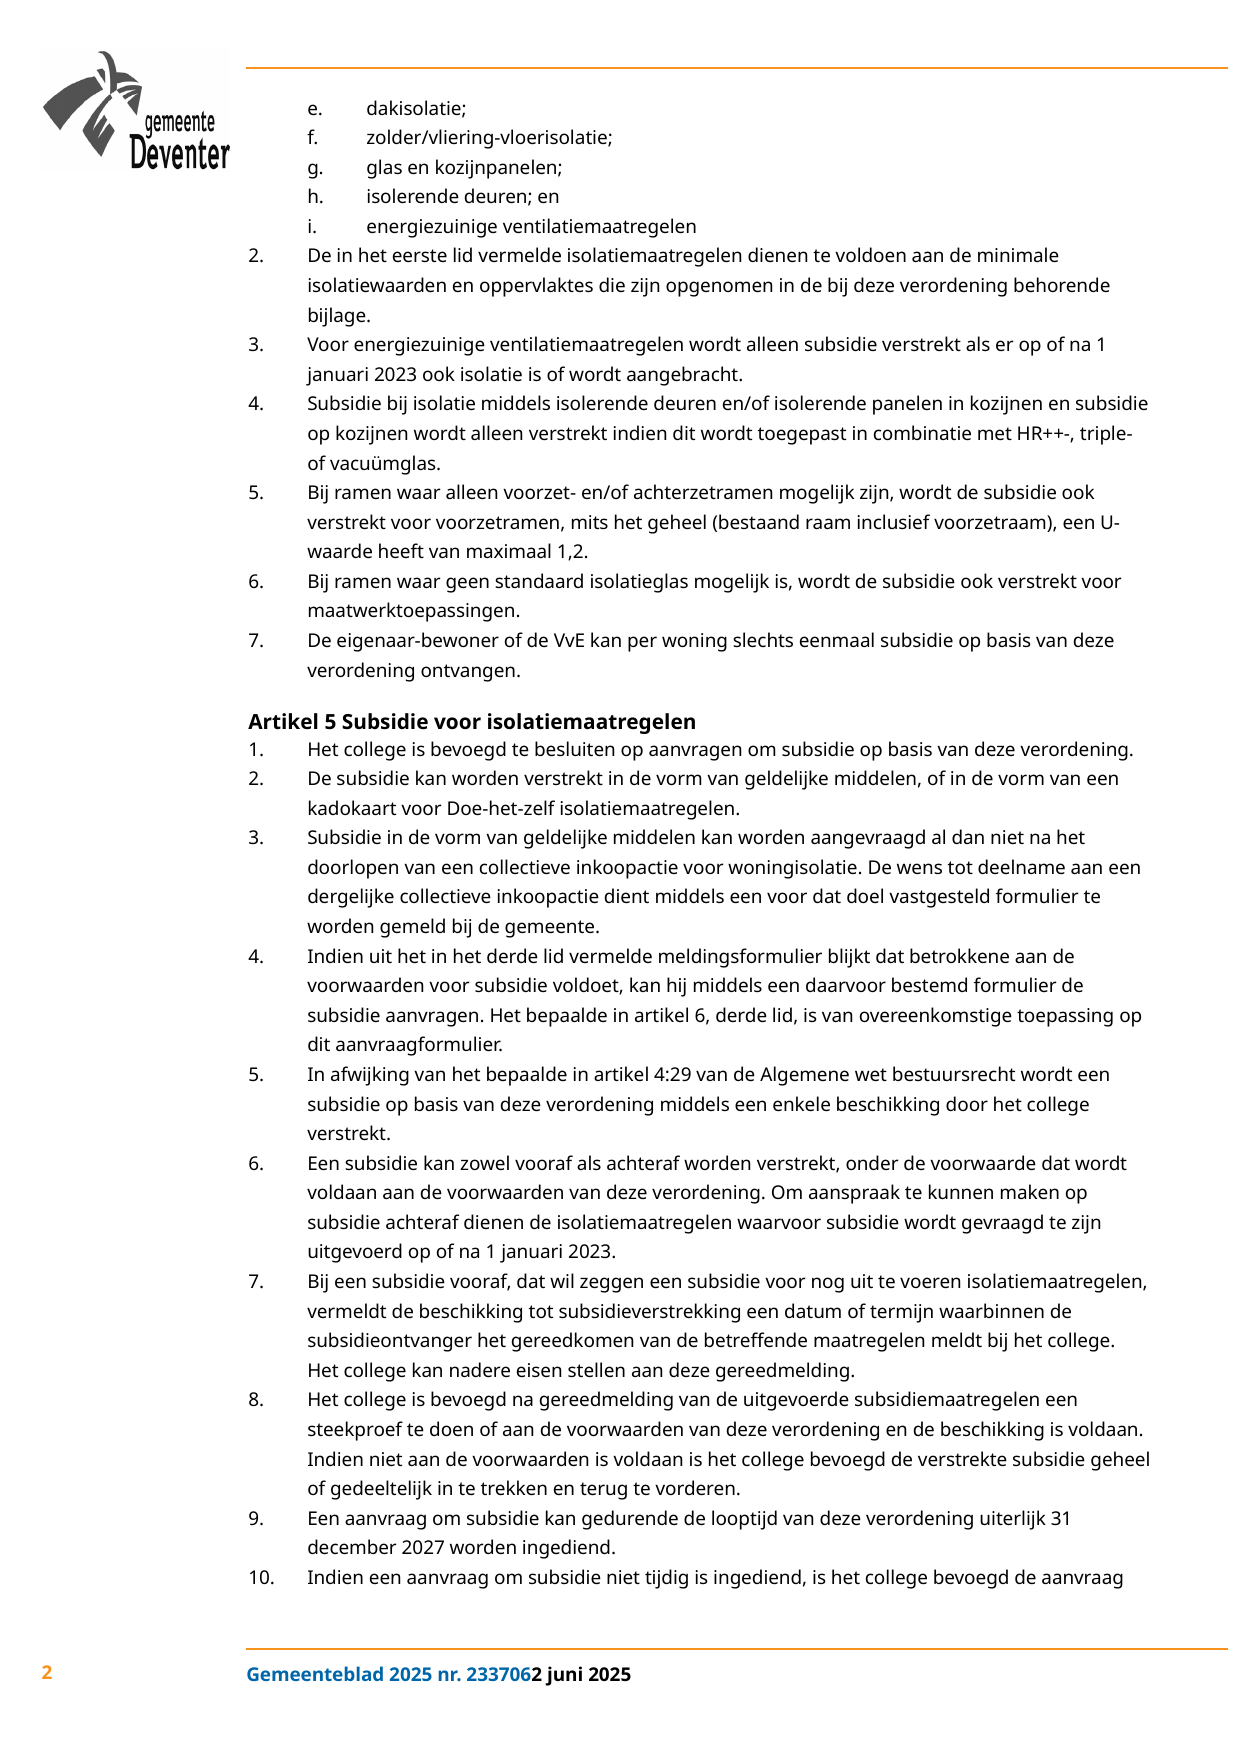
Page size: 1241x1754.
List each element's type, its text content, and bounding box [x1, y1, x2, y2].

list Bij ramen waar geen standaard isolatieglas mogelijk is, wordt de subsidie ook verstrekt voor maatwerktoepassingen. [248, 568, 1152, 623]
list energiezuinige ventilatiemaatregelen [307, 213, 1152, 239]
list dakisolatie; [307, 95, 1152, 121]
list Subsidie bij isolatie middels isolerende deuren en/of isolerende panelen in kozijnen en subsidie op kozijnen wordt alleen verstrekt indien dit wordt toegepast in combinatie met HR++-, triple- of vacuümglas. [248, 391, 1152, 476]
list Bij een subsidie vooraf, dat wil zeggen een subsidie voor nog uit te voeren isolatiemaatregelen, vermeldt de beschikking tot subsidieverstrekking een datum of termijn waarbinnen de subsidieontvanger het gereedkomen van de betreffende maatregelen meldt bij het college. Het college kan nadere eisen stellen aan deze gereedmelding. [248, 1268, 1152, 1383]
list Indien uit het in het derde lid vermelde meldingsformulier blijkt dat betrokkene aan de voorwaarden voor subsidie voldoet, kan hij middels een daarvoor bestemd formulier de subsidie aanvragen. Het bepaalde in artikel 6, derde lid, is van overeenkomstige toepassing op dit aanvraagformulier. [248, 943, 1152, 1057]
list glas en kozijnpanelen; [307, 154, 1152, 180]
list Een aanvraag om subsidie kan gedurende de looptijd van deze verordening uiterlijk 31 december 2027 worden ingediend. [248, 1505, 1152, 1560]
list zolder/vliering-vloerisolatie; [307, 124, 1152, 150]
list Bij ramen waar alleen voorzet- en/of achterzetramen mogelijk zijn, wordt de subsidie ook verstrekt voor voorzetramen, mits het geheel (bestaand raam inclusief voorzetraam), een U-waarde heeft van maximaal 1,2. [248, 479, 1152, 564]
list Het college is bevoegd te besluiten op aanvragen om subsidie op basis van deze verordening. [248, 736, 1152, 761]
text Artikel 5 Subsidie voor isolatiemaatregelen [248, 707, 1152, 736]
list De in het eerste lid vermelde isolatiemaatregelen dienen te voldoen aan de minimale isolatiewaarden en oppervlaktes die zijn opgenomen in de bij deze verordening behorende bijlage. [248, 243, 1152, 328]
list De subsidie kan worden verstrekt in de vorm van geldelijke middelen, of in de vorm van een kadokaart voor Doe-het-zelf isolatiemaatregelen. [248, 765, 1152, 821]
list De eigenaar-bewoner of de VvE kan per woning slechts eenmaal subsidie op basis van deze verordening ontvangen. [248, 627, 1152, 683]
list Een subsidie kan zowel vooraf als achteraf worden verstrekt, onder de voorwaarde dat wordt voldaan aan de voorwaarden van deze verordening. Om aanspraak te kunnen maken op subsidie achteraf dienen de isolatiemaatregelen waarvoor subsidie wordt gevraagd te zijn uitgevoerd op of na 1 januari 2023. [248, 1150, 1152, 1264]
picture [41, 47, 231, 172]
list Indien een aanvraag om subsidie niet tijdig is ingediend, is het college bevoegd de aanvraag [248, 1564, 1152, 1590]
list isolerende deuren; en [307, 183, 1152, 209]
list Subsidie in de vorm van geldelijke middelen kan worden aangevraagd al dan niet na het doorlopen van een collectieve inkoopactie voor woningisolatie. De wens tot deelname aan een dergelijke collectieve inkoopactie dient middels een voor dat doel vastgesteld formulier te worden gemeld bij de gemeente. [248, 824, 1152, 939]
list In afwijking van het bepaalde in artikel 4:29 van de Algemene wet bestuursrecht wordt een subsidie op basis van deze verordening middels een enkele beschikking door het college verstrekt. [248, 1061, 1152, 1146]
list Het college is bevoegd na gereedmelding van de uitgevoerde subsidiemaatregelen een steekproef te doen of aan de voorwaarden van deze verordening en de beschikking is voldaan. Indien niet aan de voorwaarden is voldaan is het college bevoegd de verstrekte subsidie geheel of gedeeltelijk in te trekken en terug te vorderen. [248, 1387, 1152, 1501]
list Voor energiezuinige ventilatiemaatregelen wordt alleen subsidie verstrekt als er op of na 1 januari 2023 ook isolatie is of wordt aangebracht. [248, 331, 1152, 387]
